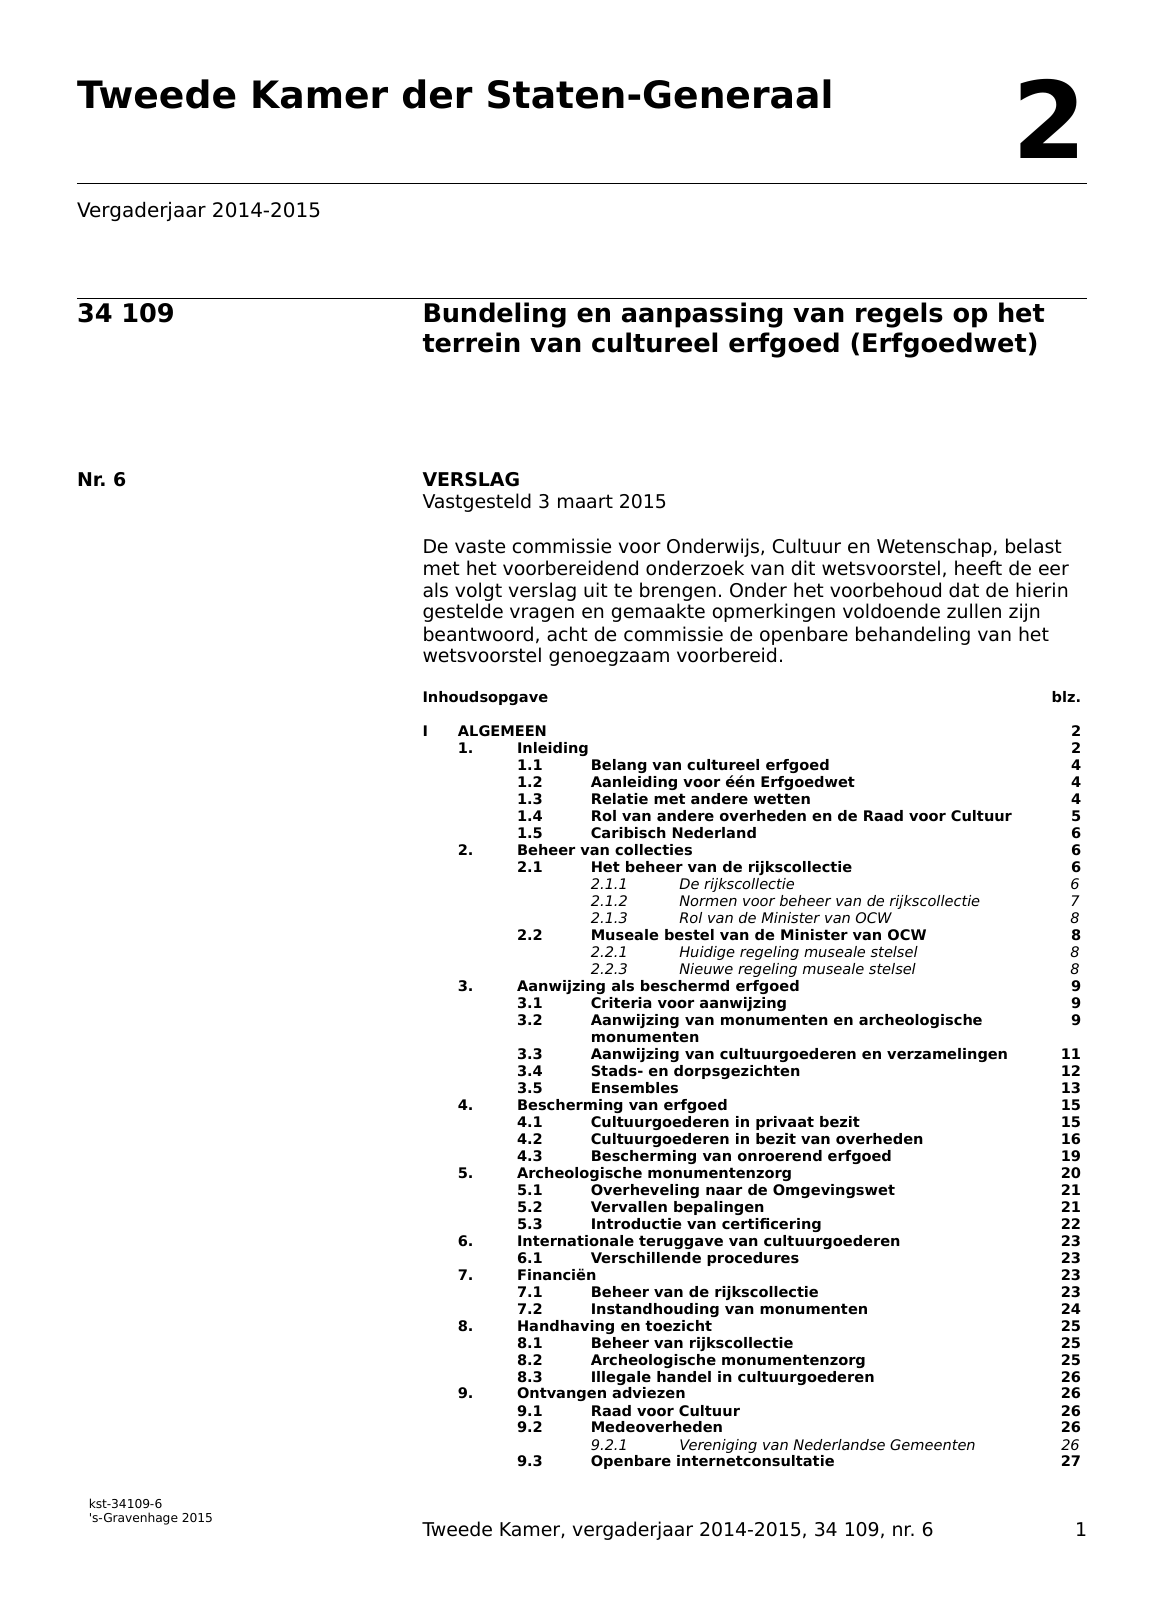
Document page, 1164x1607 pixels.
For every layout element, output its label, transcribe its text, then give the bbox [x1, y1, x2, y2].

table_cell [452, 1080, 511, 1097]
table_cell [452, 791, 511, 808]
table_cell [511, 944, 584, 961]
table_cell [452, 774, 511, 791]
table_header Inhoudsopgave [422, 689, 1027, 706]
table_cell 3.1 [511, 995, 584, 1012]
table_cell [452, 1369, 511, 1385]
table_cell [452, 961, 511, 978]
table_cell Illegale handel in cultuurgoederen [585, 1369, 1027, 1385]
table_cell [452, 1453, 511, 1470]
table_cell [452, 825, 511, 842]
table_cell [452, 1301, 511, 1317]
table_cell [422, 995, 452, 1012]
table_cell 7. [452, 1267, 511, 1283]
table_cell 24 [1028, 1301, 1087, 1317]
table_cell 2.1.2 [585, 893, 673, 910]
table_cell 9.2 [511, 1419, 584, 1436]
table_cell [422, 757, 452, 774]
table_cell 4 [1028, 774, 1087, 791]
table_cell 20 [1028, 1165, 1087, 1182]
table_cell [422, 893, 452, 910]
table_cell [422, 1284, 452, 1301]
table_cell [422, 1012, 452, 1046]
table_cell [422, 1403, 452, 1419]
table_cell [422, 859, 452, 876]
table_cell 6 [1028, 825, 1087, 842]
table_cell [422, 1335, 452, 1351]
table_cell 1.4 [511, 808, 584, 825]
table_cell 7.2 [511, 1301, 584, 1317]
table_cell [422, 1419, 452, 1436]
table_cell [422, 774, 452, 791]
table_cell Beheer van de rijkscollectie [585, 1284, 1027, 1301]
table_cell 9 [1028, 978, 1087, 995]
table_cell 1.3 [511, 791, 584, 808]
table_header blz. [1028, 689, 1087, 706]
table_cell 3.3 [511, 1046, 584, 1063]
table_cell Archeologische monumentenzorg [511, 1165, 1027, 1182]
table_cell 4.2 [511, 1131, 584, 1148]
table_cell [452, 1063, 511, 1080]
text 's-Gravenhage 2015 [88, 1511, 323, 1525]
table_cell 23 [1028, 1250, 1087, 1267]
table_cell Overheveling naar de Omgevingswet [585, 1182, 1027, 1199]
table_cell 9.2.1 [585, 1436, 673, 1453]
table_cell [422, 1165, 452, 1182]
table_cell 13 [1028, 1080, 1087, 1097]
table_cell [452, 893, 511, 910]
table_cell 5 [1028, 808, 1087, 825]
table_cell Ontvangen adviezen [511, 1385, 1027, 1402]
table_cell [422, 1453, 452, 1470]
table_cell Stads- en dorpsgezichten [585, 1063, 1027, 1080]
table_cell [422, 1199, 452, 1216]
table_cell Inleiding [511, 740, 1027, 757]
table_cell 25 [1028, 1335, 1087, 1351]
table_cell [422, 1301, 452, 1317]
table_cell Beheer van collecties [511, 842, 1027, 859]
table_cell [452, 1419, 511, 1436]
table_cell 26 [1028, 1419, 1087, 1436]
table_cell [422, 1114, 452, 1131]
table_cell 4 [1028, 791, 1087, 808]
table_cell Cultuurgoederen in bezit van overheden [585, 1131, 1027, 1148]
table_cell [422, 1385, 452, 1402]
table_cell [452, 859, 511, 876]
table_cell [422, 1267, 452, 1283]
table_cell 4.3 [511, 1148, 584, 1165]
table_cell Openbare internetconsultatie [585, 1453, 1027, 1470]
table_cell Raad voor Cultuur [585, 1403, 1027, 1419]
table_cell [422, 808, 452, 825]
table_cell 15 [1028, 1114, 1087, 1131]
table_cell Financiën [511, 1267, 1027, 1283]
table_cell [452, 1148, 511, 1165]
table_cell Archeologische monumentenzorg [585, 1351, 1027, 1368]
table_cell 1.5 [511, 825, 584, 842]
table_cell Aanwijzing als beschermd erfgoed [511, 978, 1027, 995]
table_cell 12 [1028, 1063, 1087, 1080]
table_cell [511, 893, 584, 910]
table_cell [422, 1369, 452, 1385]
table_cell [585, 706, 673, 723]
table_cell [452, 1284, 511, 1301]
table_cell Nieuwe regeling museale stelsel [673, 961, 1027, 978]
table_cell 26 [1028, 1385, 1087, 1402]
table_cell [452, 1351, 511, 1368]
table_cell 1.1 [511, 757, 584, 774]
table_cell 27 [1028, 1453, 1087, 1470]
table_cell [452, 1131, 511, 1148]
table_cell [422, 825, 452, 842]
table_cell 9.1 [511, 1403, 584, 1419]
table_cell 9. [452, 1385, 511, 1402]
table_cell 2 [1028, 723, 1087, 740]
table_cell Bescherming van erfgoed [511, 1097, 1027, 1114]
table_cell Vereniging van Nederlandse Gemeenten [673, 1436, 1027, 1453]
table_cell 1. [452, 740, 511, 757]
table_cell Huidige regeling museale stelsel [673, 944, 1027, 961]
table_cell [422, 1046, 452, 1063]
table_cell [511, 910, 584, 927]
table_cell Medeoverheden [585, 1419, 1027, 1436]
table_cell Introductie van certificering [585, 1216, 1027, 1233]
table_cell Bescherming van onroerend erfgoed [585, 1148, 1027, 1165]
table_cell [511, 876, 584, 893]
table_cell 15 [1028, 1097, 1087, 1114]
table_cell Rol van de Minister van OCW [673, 910, 1027, 927]
table_cell 5.2 [511, 1199, 584, 1216]
table_cell [422, 842, 452, 859]
table_cell Handhaving en toezicht [511, 1318, 1027, 1334]
table_cell [422, 927, 452, 944]
table_cell De rijkscollectie [673, 876, 1027, 893]
table_cell 21 [1028, 1199, 1087, 1216]
table_cell [452, 995, 511, 1012]
table_cell 11 [1028, 1046, 1087, 1063]
table_cell [452, 1216, 511, 1233]
table_cell 9 [1028, 1012, 1087, 1046]
table_cell [452, 927, 511, 944]
table_cell [422, 1318, 452, 1334]
table_cell 2.1.3 [585, 910, 673, 927]
table_cell 6.1 [511, 1250, 584, 1267]
table_cell 19 [1028, 1148, 1087, 1165]
table_cell 9.3 [511, 1453, 584, 1470]
table_cell Caribisch Nederland [585, 825, 1027, 842]
table_cell [452, 944, 511, 961]
table_cell [422, 944, 452, 961]
table_cell [422, 1131, 452, 1148]
table_cell Beheer van rijkscollectie [585, 1335, 1027, 1351]
table_cell 8. [452, 1318, 511, 1334]
table_cell 7.1 [511, 1284, 584, 1301]
table_cell [422, 876, 452, 893]
table_cell [452, 910, 511, 927]
table_cell [422, 1233, 452, 1249]
table_cell [422, 1148, 452, 1165]
table_cell Aanwijzing van cultuurgoederen en verzamelingen [585, 1046, 1027, 1063]
table_cell Het beheer van de rijkscollectie [585, 859, 1027, 876]
table_cell [452, 1250, 511, 1267]
table_cell [452, 1335, 511, 1351]
table_cell 3. [452, 978, 511, 995]
table_cell Belang van cultureel erfgoed [585, 757, 1027, 774]
table_cell Aanleiding voor één Erfgoedwet [585, 774, 1027, 791]
table_cell Aanwijzing van monumenten en archeologische monumenten [585, 1012, 1027, 1046]
text kst-34109-6 [88, 1497, 323, 1511]
subtitle 34 109 Bundeling en aanpassing van regels op het terrein van cultureel erfgoed (Erfgoedwet) [77, 299, 1087, 358]
table_cell 4 [1028, 757, 1087, 774]
table_cell [422, 1097, 452, 1114]
table_cell Ensembles [585, 1080, 1027, 1097]
table_cell 8.1 [511, 1335, 584, 1351]
table_cell 2.1 [511, 859, 584, 876]
table_cell 2. [452, 842, 511, 859]
table_cell [452, 1012, 511, 1046]
table_cell 21 [1028, 1182, 1087, 1199]
table_cell 25 [1028, 1351, 1087, 1368]
table_cell 25 [1028, 1318, 1087, 1334]
table_cell [452, 1403, 511, 1419]
table_cell 23 [1028, 1233, 1087, 1249]
table_cell [452, 1114, 511, 1131]
text De vaste commissie voor Onderwijs, Cultuur en Wetenschap, belast met het voorbereidend onderzoek van dit wetsvoorstel, heeft de eer als volgt verslag uit te brengen. Onder het voorbehoud dat de hierin gestelde vragen en gemaakte opmerkingen voldoende zullen zijn beantwoord, acht de commissie de openbare behandeling van het wetsvoorstel genoegzaam voorbereid. [422, 536, 1087, 667]
table_cell 26 [1028, 1369, 1087, 1385]
table_cell [511, 1436, 584, 1453]
table_cell 7 [1028, 893, 1087, 910]
table_cell 2.2.3 [585, 961, 673, 978]
table_cell 4.1 [511, 1114, 584, 1131]
table_cell Museale bestel van de Minister van OCW [585, 927, 1027, 944]
table_cell Relatie met andere wetten [585, 791, 1027, 808]
table_cell Vervallen bepalingen [585, 1199, 1027, 1216]
table_cell [452, 706, 511, 723]
table_cell 8.3 [511, 1369, 584, 1385]
table_cell Vergaderjaar 2014-2015 [77, 184, 1087, 298]
table_cell ALGEMEEN [452, 723, 1027, 740]
table_cell [422, 1182, 452, 1199]
table_cell 2.2.1 [585, 944, 673, 961]
table_cell 5.3 [511, 1216, 584, 1233]
table_cell 8 [1028, 910, 1087, 927]
table_cell 16 [1028, 1131, 1087, 1148]
table_cell [673, 706, 1027, 723]
table_cell [452, 1046, 511, 1063]
table_cell [422, 1080, 452, 1097]
table_cell Internationale teruggave van cultuurgoederen [511, 1233, 1027, 1249]
table_header Tweede Kamer der Staten-Generaal [77, 59, 886, 183]
table_cell Instandhouding van monumenten [585, 1301, 1027, 1317]
table_cell [452, 1199, 511, 1216]
table_cell 23 [1028, 1284, 1087, 1301]
table_header 2 [886, 59, 1087, 183]
table_cell 2.1.1 [585, 876, 673, 893]
table_cell [452, 1182, 511, 1199]
table_cell Rol van andere overheden en de Raad voor Cultuur [585, 808, 1027, 825]
table_cell 8 [1028, 961, 1087, 978]
table_cell 4. [452, 1097, 511, 1114]
subtitle Nr. 6 VERSLAG [77, 469, 1087, 491]
table_cell 3.2 [511, 1012, 584, 1046]
table_cell 3.4 [511, 1063, 584, 1080]
table_cell [422, 978, 452, 995]
table_cell [452, 808, 511, 825]
table_cell [422, 1436, 452, 1453]
table_cell 26 [1028, 1436, 1087, 1453]
table_cell [511, 961, 584, 978]
table_cell [422, 961, 452, 978]
table_cell 8 [1028, 927, 1087, 944]
table_cell Cultuurgoederen in privaat bezit [585, 1114, 1027, 1131]
table_cell [422, 740, 452, 757]
table_cell [511, 706, 584, 723]
table_cell [422, 1063, 452, 1080]
table_cell 2 [1028, 740, 1087, 757]
table_cell Verschillende procedures [585, 1250, 1027, 1267]
table_cell [452, 876, 511, 893]
table_cell [422, 706, 452, 723]
table_cell [422, 791, 452, 808]
table_cell 8.2 [511, 1351, 584, 1368]
table_cell Criteria voor aanwijzing [585, 995, 1027, 1012]
table_cell 3.5 [511, 1080, 584, 1097]
table_cell Normen voor beheer van de rijkscollectie [673, 893, 1027, 910]
table_cell 23 [1028, 1267, 1087, 1283]
table_cell 26 [1028, 1403, 1087, 1419]
table_cell 22 [1028, 1216, 1087, 1233]
table_cell 5. [452, 1165, 511, 1182]
table_cell 1.2 [511, 774, 584, 791]
table_cell 2.2 [511, 927, 584, 944]
table_cell [1028, 706, 1087, 723]
table_cell 6 [1028, 876, 1087, 893]
table_cell [422, 910, 452, 927]
table_cell [422, 1250, 452, 1267]
table_cell 6 [1028, 842, 1087, 859]
table_cell 9 [1028, 995, 1087, 1012]
table_cell 6. [452, 1233, 511, 1249]
table_cell 5.1 [511, 1182, 584, 1199]
table_cell I [422, 723, 452, 740]
table_cell 6 [1028, 859, 1087, 876]
table_cell [422, 1216, 452, 1233]
table_cell [452, 757, 511, 774]
table_cell 8 [1028, 944, 1087, 961]
text Vastgesteld 3 maart 2015 [422, 491, 1087, 513]
table_cell [422, 1351, 452, 1368]
table_cell [452, 1436, 511, 1453]
